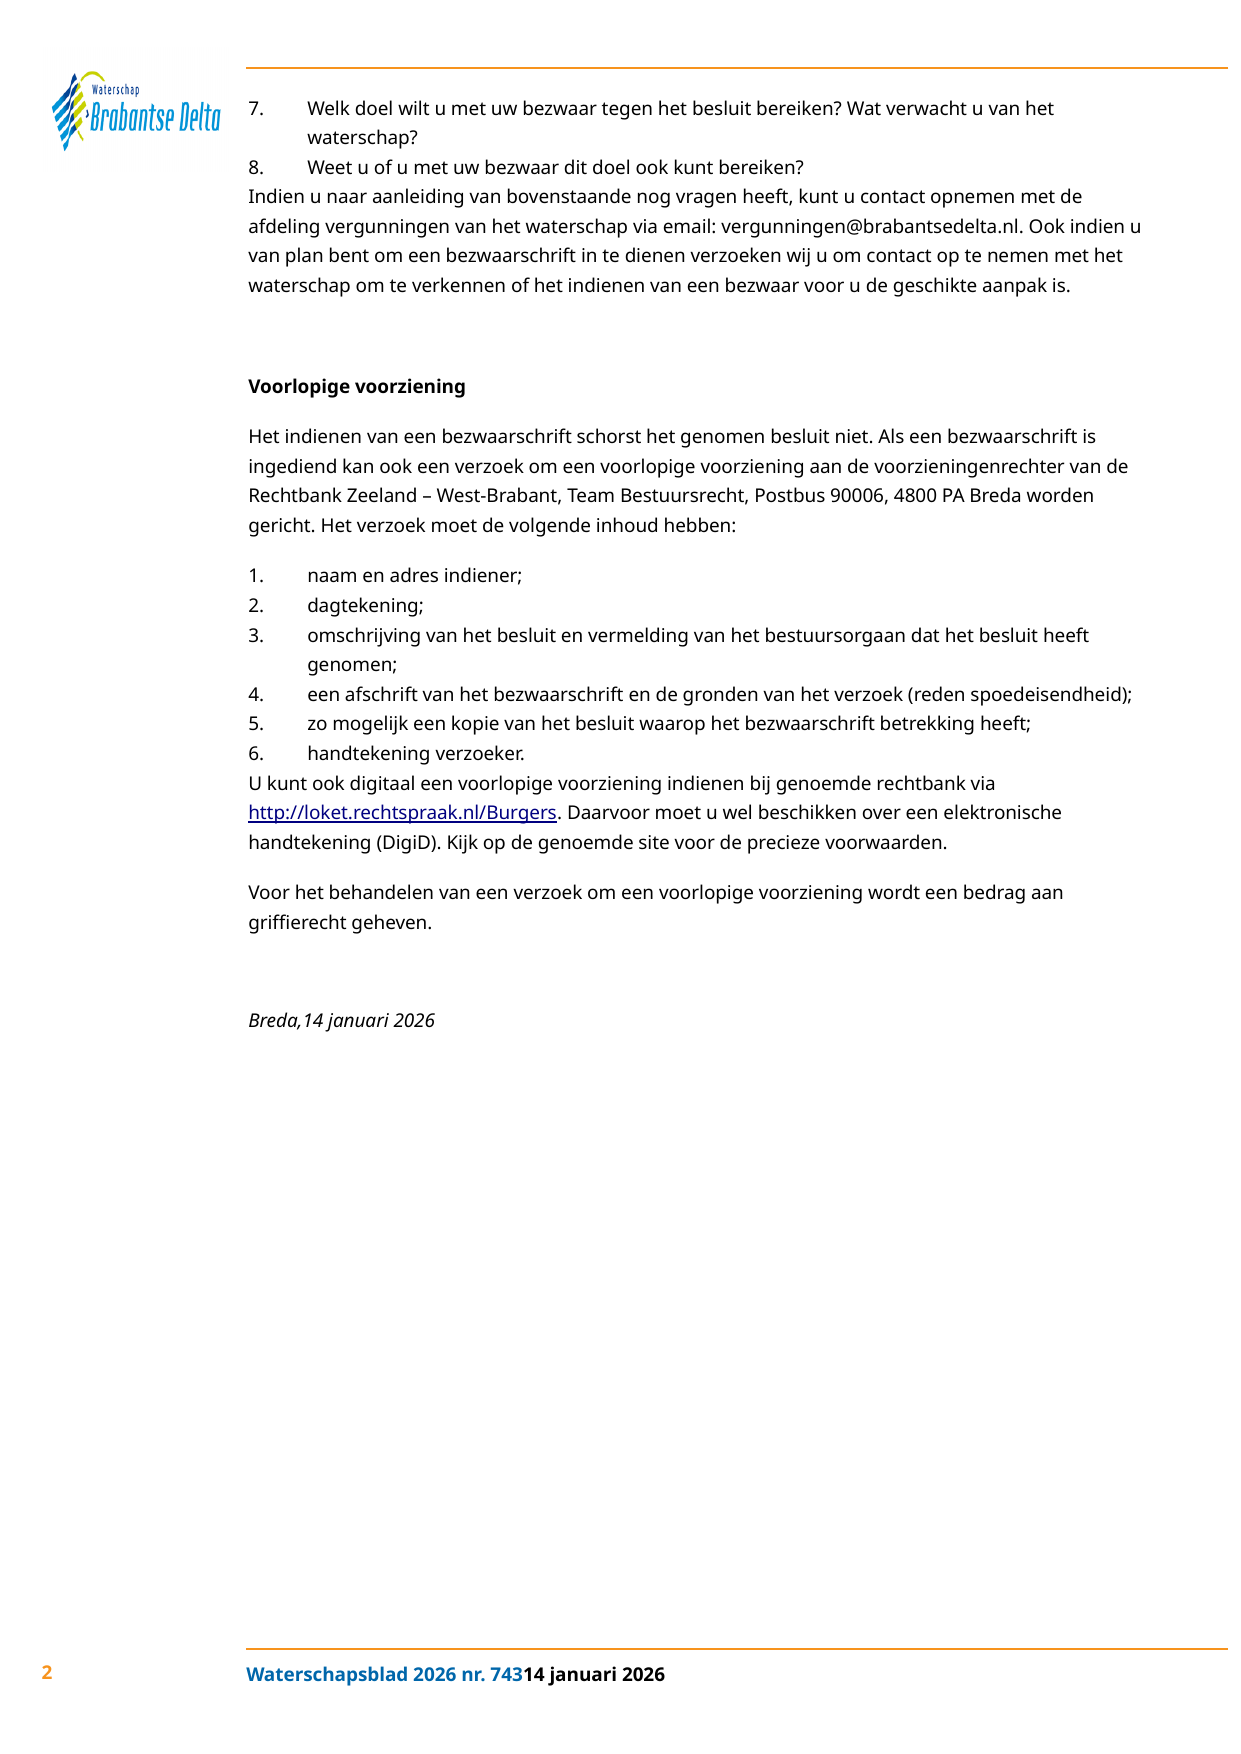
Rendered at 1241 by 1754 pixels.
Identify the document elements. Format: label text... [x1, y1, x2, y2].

text U kunt ook digitaal een voorlopige voorziening indienen bij genoemde rechtbank via http://loket.rechtspraak.nl/Burgers. Daarvoor moet u wel beschikken over een elektronische handtekening (DigiD). Kijk op de genoemde site voor de precieze voorwaarden. [248, 770, 1152, 855]
picture [41, 47, 231, 172]
list naam en adres indiener; [248, 563, 1152, 588]
text Indien u naar aanleiding van bovenstaande nog vragen heeft, kunt u contact opnemen met de afdeling vergunningen van het waterschap via email: vergunningen@brabantsedelta.nl. Ook indien u van plan bent om een bezwaarschrift in te dienen verzoeken wij u om contact op te nemen met het waterschap om te verkennen of het indienen van een bezwaar voor u de geschikte aanpak is. [248, 183, 1152, 298]
list dagtekening; [248, 592, 1152, 618]
list handtekening verzoeker. [248, 740, 1152, 766]
list zo mogelijk een kopie van het besluit waarop het bezwaarschrift betrekking heeft; [248, 711, 1152, 736]
text Breda,14 januari 2026 [248, 1007, 1152, 1033]
list Weet u of u met uw bezwaar dit doel ook kunt bereiken? [248, 154, 1152, 180]
list Welk doel wilt u met uw bezwaar tegen het besluit bereiken? Wat verwacht u van het waterschap? [248, 95, 1152, 150]
text Voor het behandelen van een verzoek om een voorlopige voorziening wordt een bedrag aan griffierecht geheven. [248, 879, 1152, 935]
list een afschrift van het bezwaarschrift en de gronden van het verzoek (reden spoedeisendheid); [248, 681, 1152, 707]
text Voorlopige voorziening [248, 373, 1152, 399]
list omschrijving van het besluit en vermelding van het bestuursorgaan dat het besluit heeft genomen; [248, 622, 1152, 677]
text Het indienen van een bezwaarschrift schorst het genomen besluit niet. Als een bezwaarschrift is ingediend kan ook een verzoek om een voorlopige voorziening aan de voorzieningenrechter van de Rechtbank Zeeland – West-Brabant, Team Bestuursrecht, Postbus 90006, 4800 PA Breda worden gericht. Het verzoek moet de volgende inhoud hebben: [248, 423, 1152, 538]
